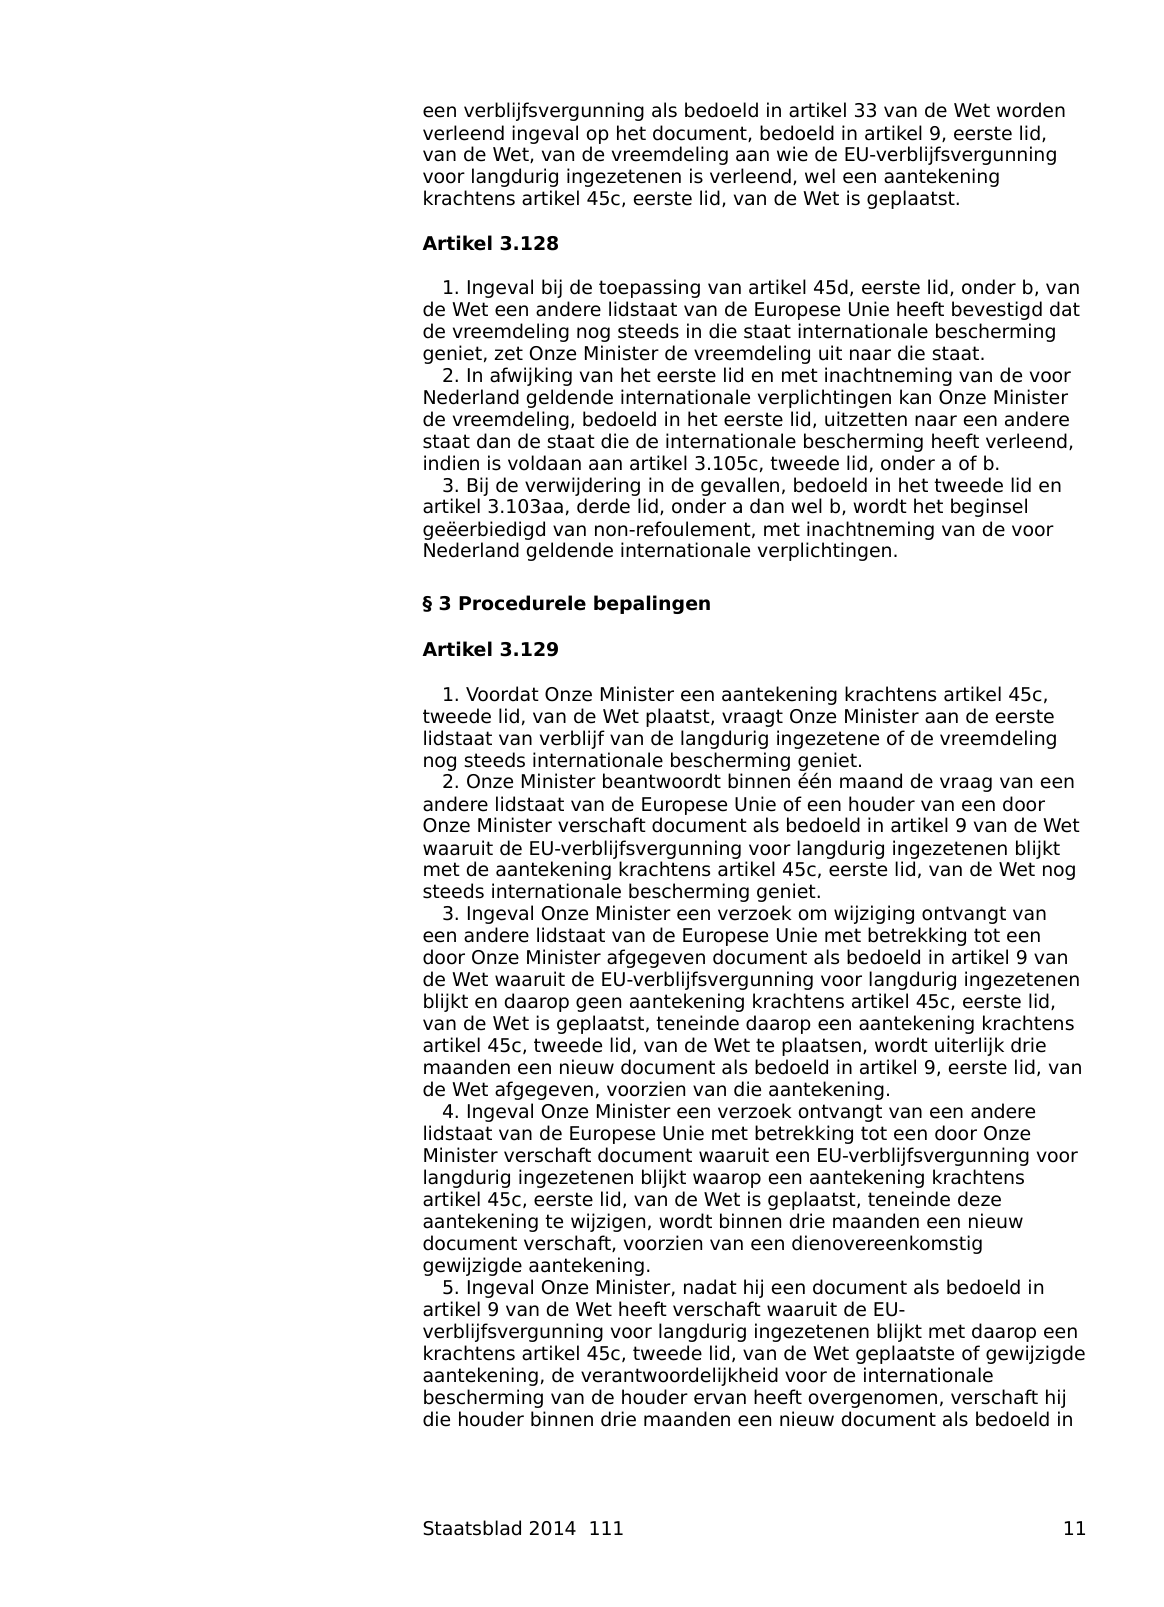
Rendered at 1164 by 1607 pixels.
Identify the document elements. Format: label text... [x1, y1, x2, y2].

text 5. Ingeval Onze Minister, nadat hij een document als bedoeld in artikel 9 van de Wet heeft verschaft waaruit de EU-verblijfsvergunning voor langdurig ingezetenen blijkt met daarop een krachtens artikel 45c, tweede lid, van de Wet geplaatste of gewijzigde aantekening, de verantwoordelijkheid voor de internationale bescherming van de houder ervan heeft overgenomen, verschaft hij die houder binnen drie maanden een nieuw document als bedoeld in [422, 1277, 1087, 1431]
text een verblijfsvergunning als bedoeld in artikel 33 van de Wet worden verleend ingeval op het document, bedoeld in artikel 9, eerste lid, van de Wet, van de vreemdeling aan wie de EU-verblijfsvergunning voor langdurig ingezetenen is verleend, wel een aantekening krachtens artikel 45c, eerste lid, van de Wet is geplaatst. [422, 100, 1087, 210]
subtitle § 3 Procedurele bepalingen [422, 592, 1087, 614]
text 2. Onze Minister beantwoordt binnen één maand de vraag van een andere lidstaat van de Europese Unie of een houder van een door Onze Minister verschaft document als bedoeld in artikel 9 van de Wet waaruit de EU-verblijfsvergunning voor langdurig ingezetenen blijkt met de aantekening krachtens artikel 45c, eerste lid, van de Wet nog steeds internationale bescherming geniet. [422, 771, 1087, 903]
subtitle Artikel 3.128 [422, 232, 1087, 254]
text 4. Ingeval Onze Minister een verzoek ontvangt van een andere lidstaat van de Europese Unie met betrekking tot een door Onze Minister verschaft document waaruit een EU-verblijfsvergunning voor langdurig ingezetenen blijkt waarop een aantekening krachtens artikel 45c, eerste lid, van de Wet is geplaatst, teneinde deze aantekening te wijzigen, wordt binnen drie maanden een nieuw document verschaft, voorzien van een dienovereenkomstig gewijzigde aantekening. [422, 1101, 1087, 1277]
text 1. Voordat Onze Minister een aantekening krachtens artikel 45c, tweede lid, van de Wet plaatst, vraagt Onze Minister aan de eerste lidstaat van verblijf van de langdurig ingezetene of de vreemdeling nog steeds internationale bescherming geniet. [422, 683, 1087, 771]
subtitle Artikel 3.129 [422, 639, 1087, 661]
text 3. Bij de verwijdering in de gevallen, bedoeld in het tweede lid en artikel 3.103aa, derde lid, onder a dan wel b, wordt het beginsel geëerbiedigd van non-refoulement, met inachtneming van de voor Nederland geldende internationale verplichtingen. [422, 474, 1087, 562]
text 1. Ingeval bij de toepassing van artikel 45d, eerste lid, onder b, van de Wet een andere lidstaat van de Europese Unie heeft bevestigd dat de vreemdeling nog steeds in die staat internationale bescherming geniet, zet Onze Minister de vreemdeling uit naar die staat. [422, 277, 1087, 364]
text 2. In afwijking van het eerste lid en met inachtneming van de voor Nederland geldende internationale verplichtingen kan Onze Minister de vreemdeling, bedoeld in het eerste lid, uitzetten naar een andere staat dan de staat die de internationale bescherming heeft verleend, indien is voldaan aan artikel 3.105c, tweede lid, onder a of b. [422, 364, 1087, 474]
text 3. Ingeval Onze Minister een verzoek om wijziging ontvangt van een andere lidstaat van de Europese Unie met betrekking tot een door Onze Minister afgegeven document als bedoeld in artikel 9 van de Wet waaruit de EU-verblijfsvergunning voor langdurig ingezetenen blijkt en daarop geen aantekening krachtens artikel 45c, eerste lid, van de Wet is geplaatst, teneinde daarop een aantekening krachtens artikel 45c, tweede lid, van de Wet te plaatsen, wordt uiterlijk drie maanden een nieuw document als bedoeld in artikel 9, eerste lid, van de Wet afgegeven, voorzien van die aantekening. [422, 903, 1087, 1101]
